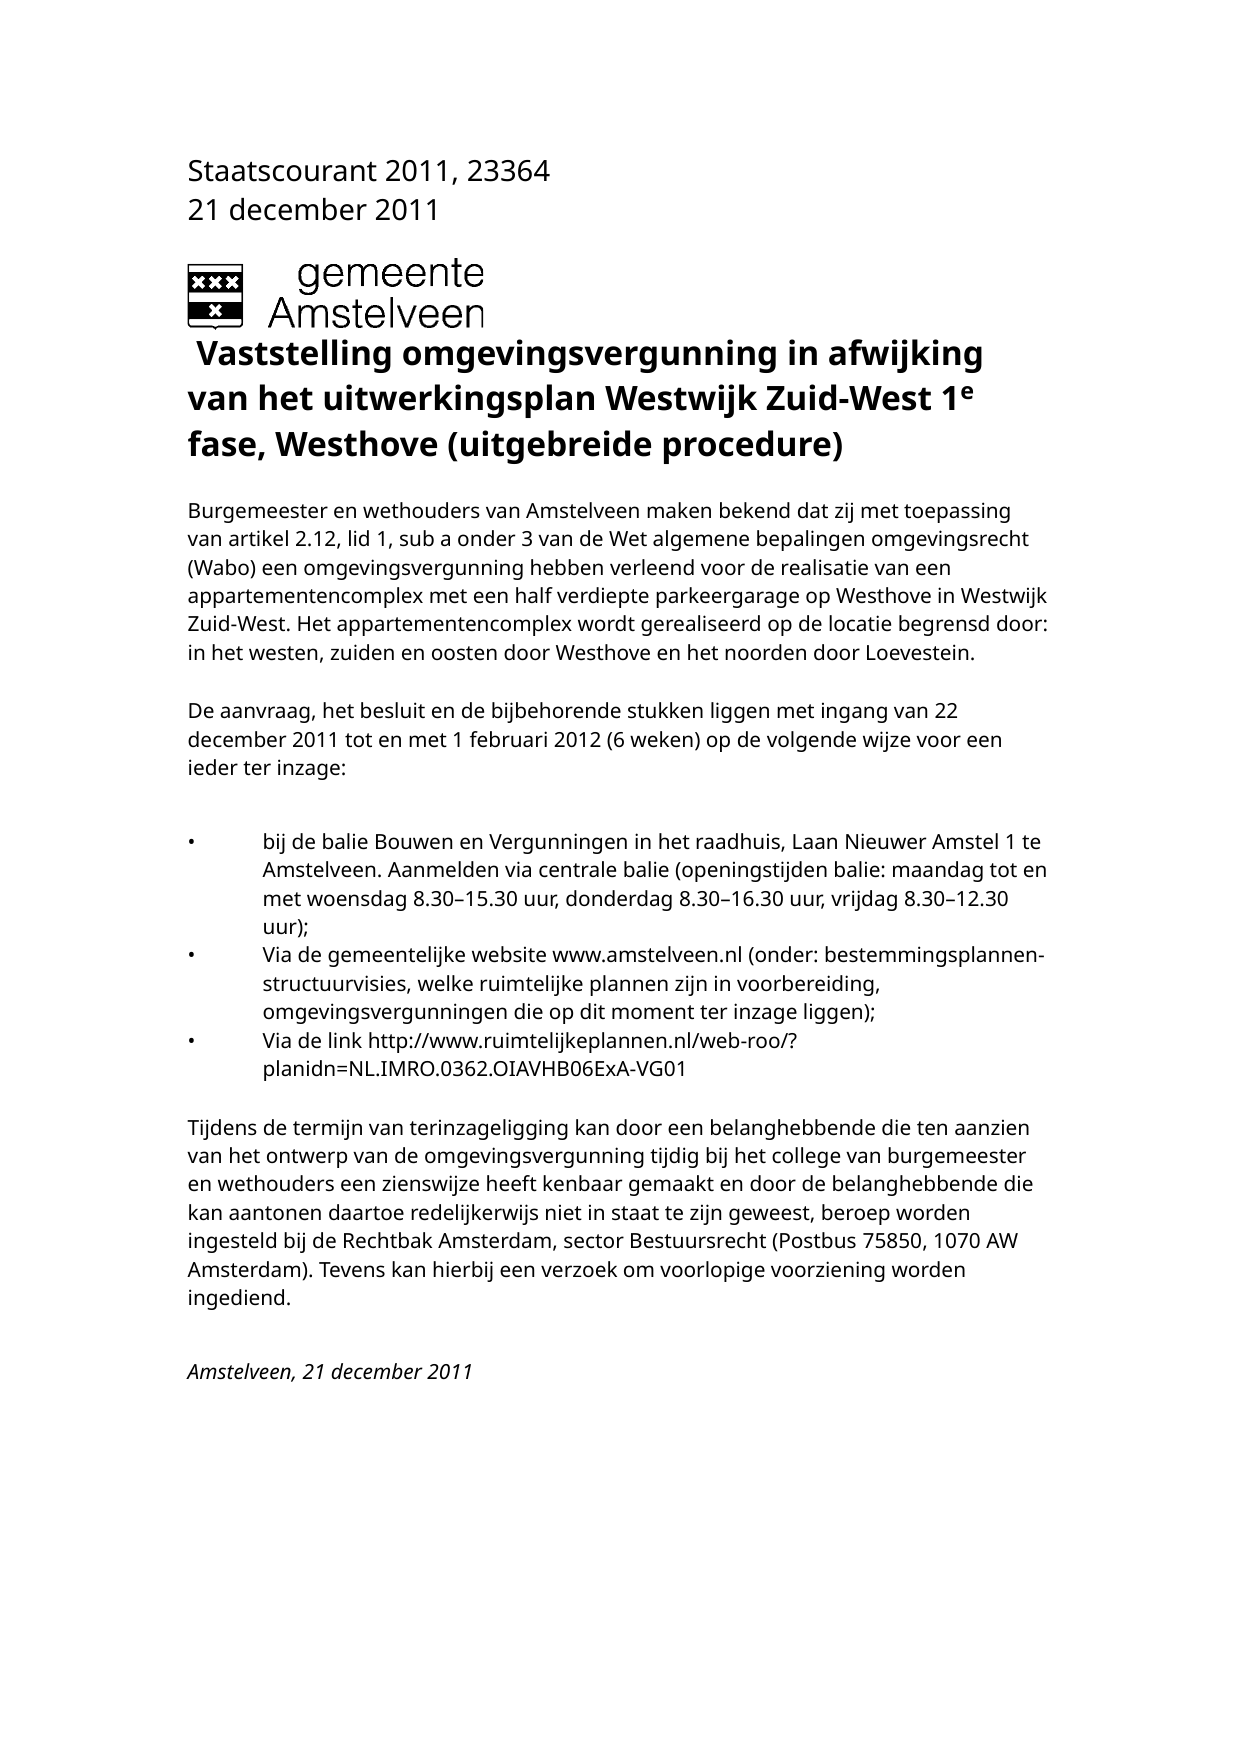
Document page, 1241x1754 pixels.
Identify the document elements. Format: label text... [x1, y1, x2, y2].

subtitle Vaststelling omgevingsvergunning in afwijking van het uitwerkingsplan Westwijk Zuid-West 1e fase, Westhove (uitgebreide procedure) [187, 271, 1053, 466]
list Via de link http://www.ruimtelijkeplannen.nl/web-roo/?planidn=NL.IMRO.0362.OIAVHB06ExA-VG01 [187, 1026, 1053, 1083]
text De aanvraag, het besluit en de bijbehorende stukken liggen met ingang van 22 december 2011 tot en met 1 februari 2012 (6 weken) op de volgende wijze voor een ieder ter inzage: [187, 696, 1053, 782]
text Tijdens de termijn van terinzageligging kan door een belanghebbende die ten aanzien van het ontwerp van de omgevingsvergunning tijdig bij het college van burgemeester en wethouders een zienswijze heeft kenbaar gemaakt en door de belanghebbende die kan aantonen daartoe redelijkerwijs niet in staat te zijn geweest, beroep worden ingesteld bij de Rechtbak Amsterdam, sector Bestuursrecht (Postbus 75850, 1070 AW Amsterdam). Tevens kan hierbij een verzoek om voorlopige voorziening worden ingediend. [187, 1113, 1053, 1312]
text Burgemeester en wethouders van Amstelveen maken bekend dat zij met toepassing van artikel 2.12, lid 1, sub a onder 3 van de Wet algemene bepalingen omgevingsrecht (Wabo) een omgevingsvergunning hebben verleend voor de realisatie van een appartementencomplex met een half verdiepte parkeergarage op Westhove in Westwijk Zuid-West. Het appartementencomplex wordt gerealiseerd op de locatie begrensd door: in het westen, zuiden en oosten door Westhove en het noorden door Loevestein. [187, 496, 1053, 666]
list bij de balie Bouwen en Vergunningen in het raadhuis, Laan Nieuwer Amstel 1 te Amstelveen. Aanmelden via centrale balie (openingstijden balie: maandag tot en met woensdag 8.30–15.30 uur, donderdag 8.30–16.30 uur, vrijdag 8.30–12.30 uur); [187, 827, 1053, 941]
picture [187, 258, 484, 330]
list Via de gemeentelijke website www.amstelveen.nl (onder: bestemmingsplannen-structuurvisies, welke ruimtelijke plannen zijn in voorbereiding, omgevingsvergunningen die op dit moment ter inzage liggen); [187, 941, 1053, 1026]
text Amstelveen, 21 december 2011 [187, 1357, 1053, 1385]
text 21 december 2011 [187, 190, 1053, 229]
text Staatscourant 2011, 23364 [187, 150, 1053, 190]
